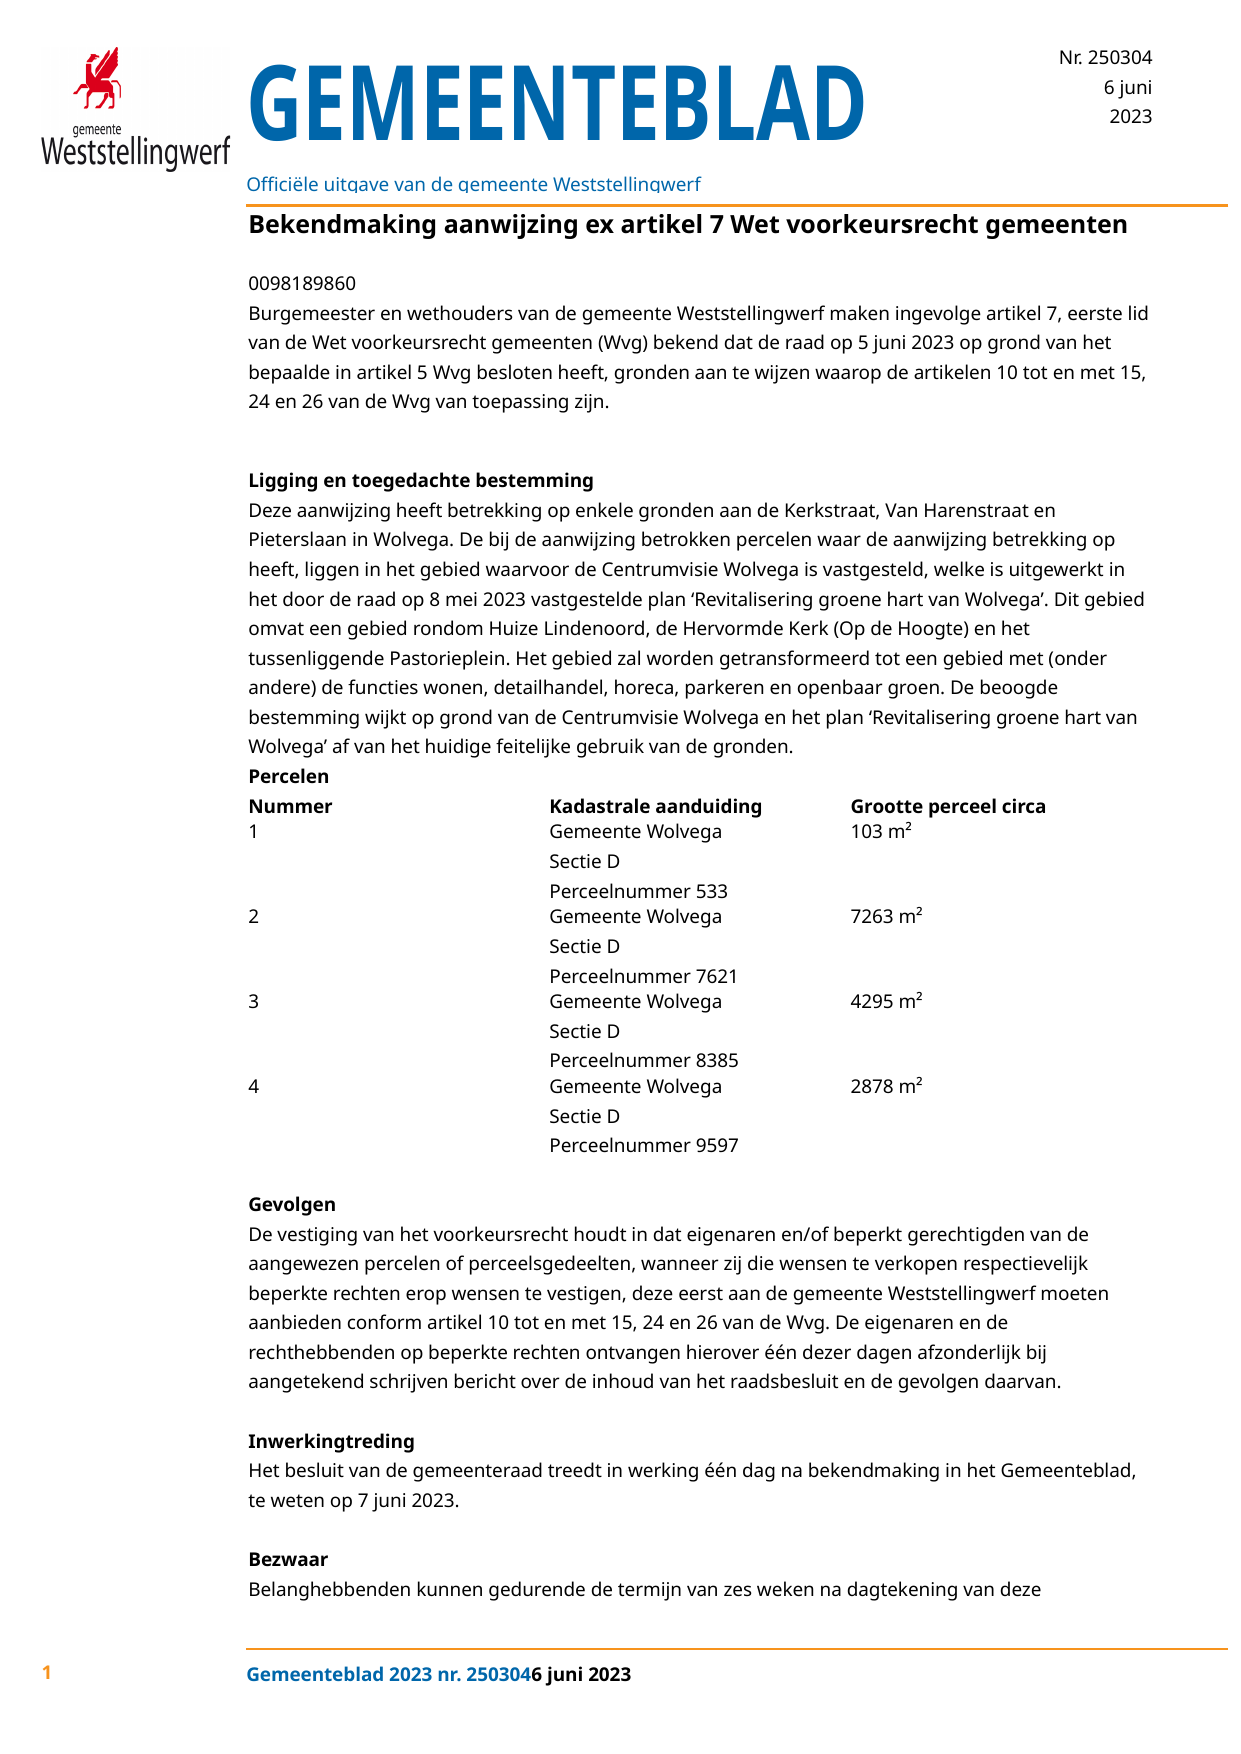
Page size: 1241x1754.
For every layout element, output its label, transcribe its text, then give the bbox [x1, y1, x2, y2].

table_cell 3 [248, 989, 549, 1073]
text 0098189860 [248, 270, 1152, 296]
text Inwerkingtreding [248, 1428, 1152, 1453]
table_cell Gemeente Wolvega Sectie D Perceelnummer 8385 [549, 989, 850, 1073]
table_cell 1 [248, 819, 549, 904]
text Ligging en toegedachte bestemming [248, 467, 1152, 493]
table_cell 2878 m² [850, 1074, 1152, 1158]
table_cell 7263 m² [850, 904, 1152, 988]
table_header Nummer [248, 793, 549, 819]
table_cell Gemeente Wolvega Sectie D Perceelnummer 7621 [549, 904, 850, 988]
picture [41, 47, 231, 172]
table_cell 4295 m² [850, 989, 1152, 1073]
text Deze aanwijzing heeft betrekking op enkele gronden aan de Kerkstraat, Van Harenstraat en Pieterslaan in Wolvega. De bij de aanwijzing betrokken percelen waar de aanwijzing betrekking op heeft, liggen in het gebied waarvoor de Centrumvisie Wolvega is vastgesteld, welke is uitgewerkt in het door de raad op 8 mei 2023 vastgestelde plan ‘Revitalisering groene hart van Wolvega’. Dit gebied omvat een gebied rondom Huize Lindenoord, de Hervormde Kerk (Op de Hoogte) en het tussenliggende Pastorieplein. Het gebied zal worden getransformeerd tot een gebied met (onder andere) de functies wonen, detailhandel, horeca, parkeren en openbaar groen. De beoogde bestemming wijkt op grond van de Centrumvisie Wolvega en het plan ‘Revitalisering groene hart van Wolvega’ af van het huidige feitelijke gebruik van de gronden. [248, 497, 1152, 759]
text Burgemeester en wethouders van de gemeente Weststellingwerf maken ingevolge artikel 7, eerste lid van de Wet voorkeursrecht gemeenten (Wvg) bekend dat de raad op 5 juni 2023 op grond van het bepaalde in artikel 5 Wvg besloten heeft, gronden aan te wijzen waarop de artikelen 10 tot en met 15, 24 en 26 van de Wvg van toepassing zijn. [248, 300, 1152, 414]
table_cell 2 [248, 904, 549, 988]
text Bezwaar [248, 1546, 1152, 1572]
text De vestiging van het voorkeursrecht houdt in dat eigenaren en/of beperkt gerechtigden van de aangewezen percelen of perceelsgedeelten, wanneer zij die wensen te verkopen respectievelijk beperkte rechten erop wensen te vestigen, deze eerst aan de gemeente Weststellingwerf moeten aanbieden conform artikel 10 tot en met 15, 24 en 26 van de Wvg. De eigenaren en de rechthebbenden op beperkte rechten ontvangen hierover één dezer dagen afzonderlijk bij aangetekend schrijven bericht over de inhoud van het raadsbesluit en de gevolgen daarvan. [248, 1221, 1152, 1394]
table_header Kadastrale aanduiding [549, 793, 850, 819]
table_header Grootte perceel circa [850, 793, 1152, 819]
text Percelen [248, 763, 1152, 789]
table_cell Gemeente Wolvega Sectie D Perceelnummer 9597 [549, 1074, 850, 1158]
text Het besluit van de gemeenteraad treedt in werking één dag na bekendmaking in het Gemeenteblad, te weten op 7 juni 2023. [248, 1457, 1152, 1513]
table_cell Gemeente Wolvega Sectie D Perceelnummer 533 [549, 819, 850, 904]
text Belanghebbenden kunnen gedurende de termijn van zes weken na dagtekening van deze [248, 1576, 1152, 1601]
text Gevolgen [248, 1191, 1152, 1217]
table_cell 4 [248, 1074, 549, 1158]
text Bekendmaking aanwijzing ex artikel 7 Wet voorkeursrecht gemeenten [248, 207, 1152, 241]
table_cell 103 m² [850, 819, 1152, 904]
